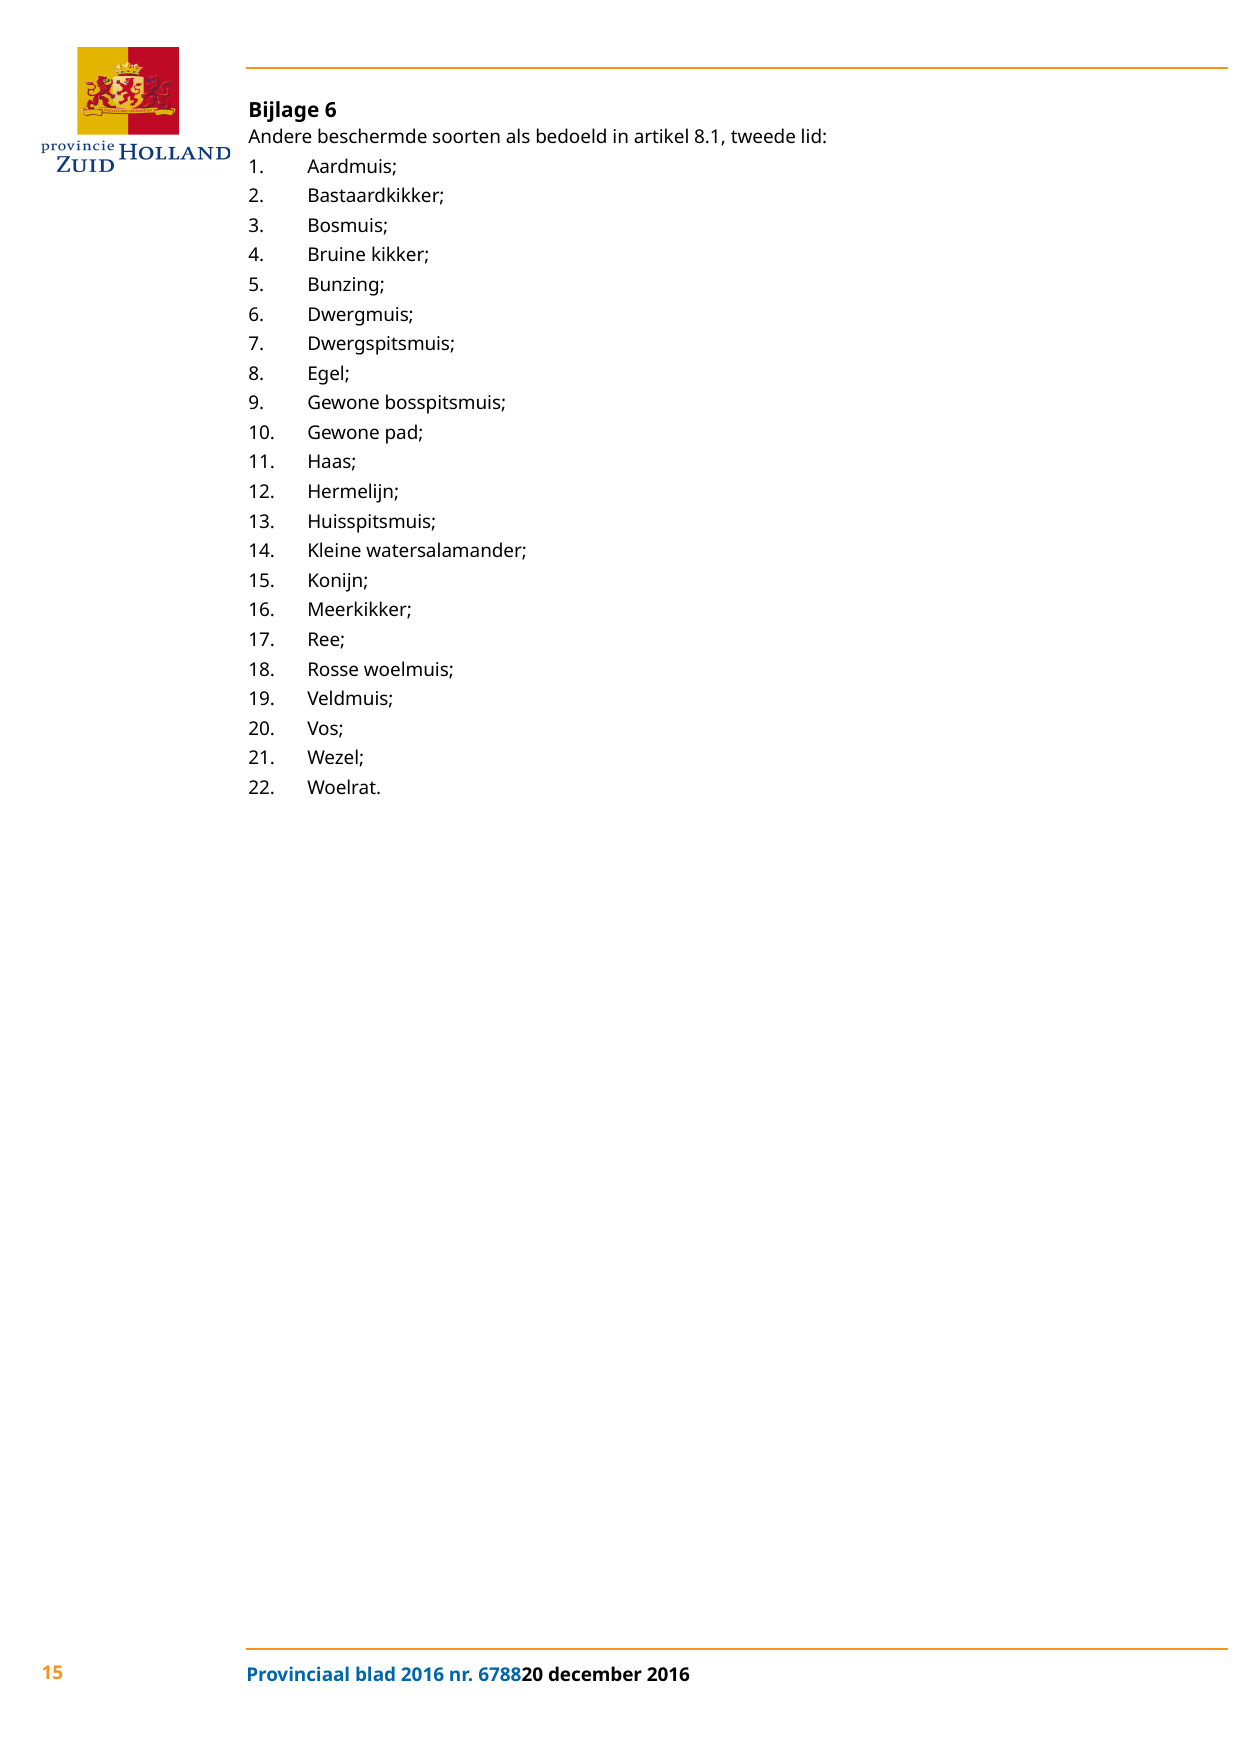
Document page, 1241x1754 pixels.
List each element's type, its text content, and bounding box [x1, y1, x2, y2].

list Haas; [248, 449, 1152, 474]
list Egel; [248, 360, 1152, 386]
list Veldmuis; [248, 685, 1152, 711]
list Kleine watersalamander; [248, 537, 1152, 563]
list Vos; [248, 715, 1152, 741]
list Bruine kikker; [248, 242, 1152, 267]
list Hermelijn; [248, 478, 1152, 504]
list Gewone pad; [248, 419, 1152, 445]
list Wezel; [248, 744, 1152, 770]
list Huisspitsmuis; [248, 508, 1152, 534]
list Gewone bosspitsmuis; [248, 389, 1152, 415]
list Meerkikker; [248, 597, 1152, 622]
list Bastaardkikker; [248, 182, 1152, 208]
picture [41, 47, 231, 172]
list Konijn; [248, 567, 1152, 593]
list Dwergmuis; [248, 301, 1152, 327]
text Bijlage 6 [248, 95, 1152, 123]
list Bunzing; [248, 271, 1152, 297]
text Andere beschermde soorten als bedoeld in artikel 8.1, tweede lid: [248, 123, 1152, 149]
list Dwergspitsmuis; [248, 330, 1152, 356]
list Aardmuis; [248, 153, 1152, 179]
list Bosmuis; [248, 212, 1152, 238]
list Woelrat. [248, 774, 1152, 800]
list Rosse woelmuis; [248, 656, 1152, 682]
list Ree; [248, 626, 1152, 652]
